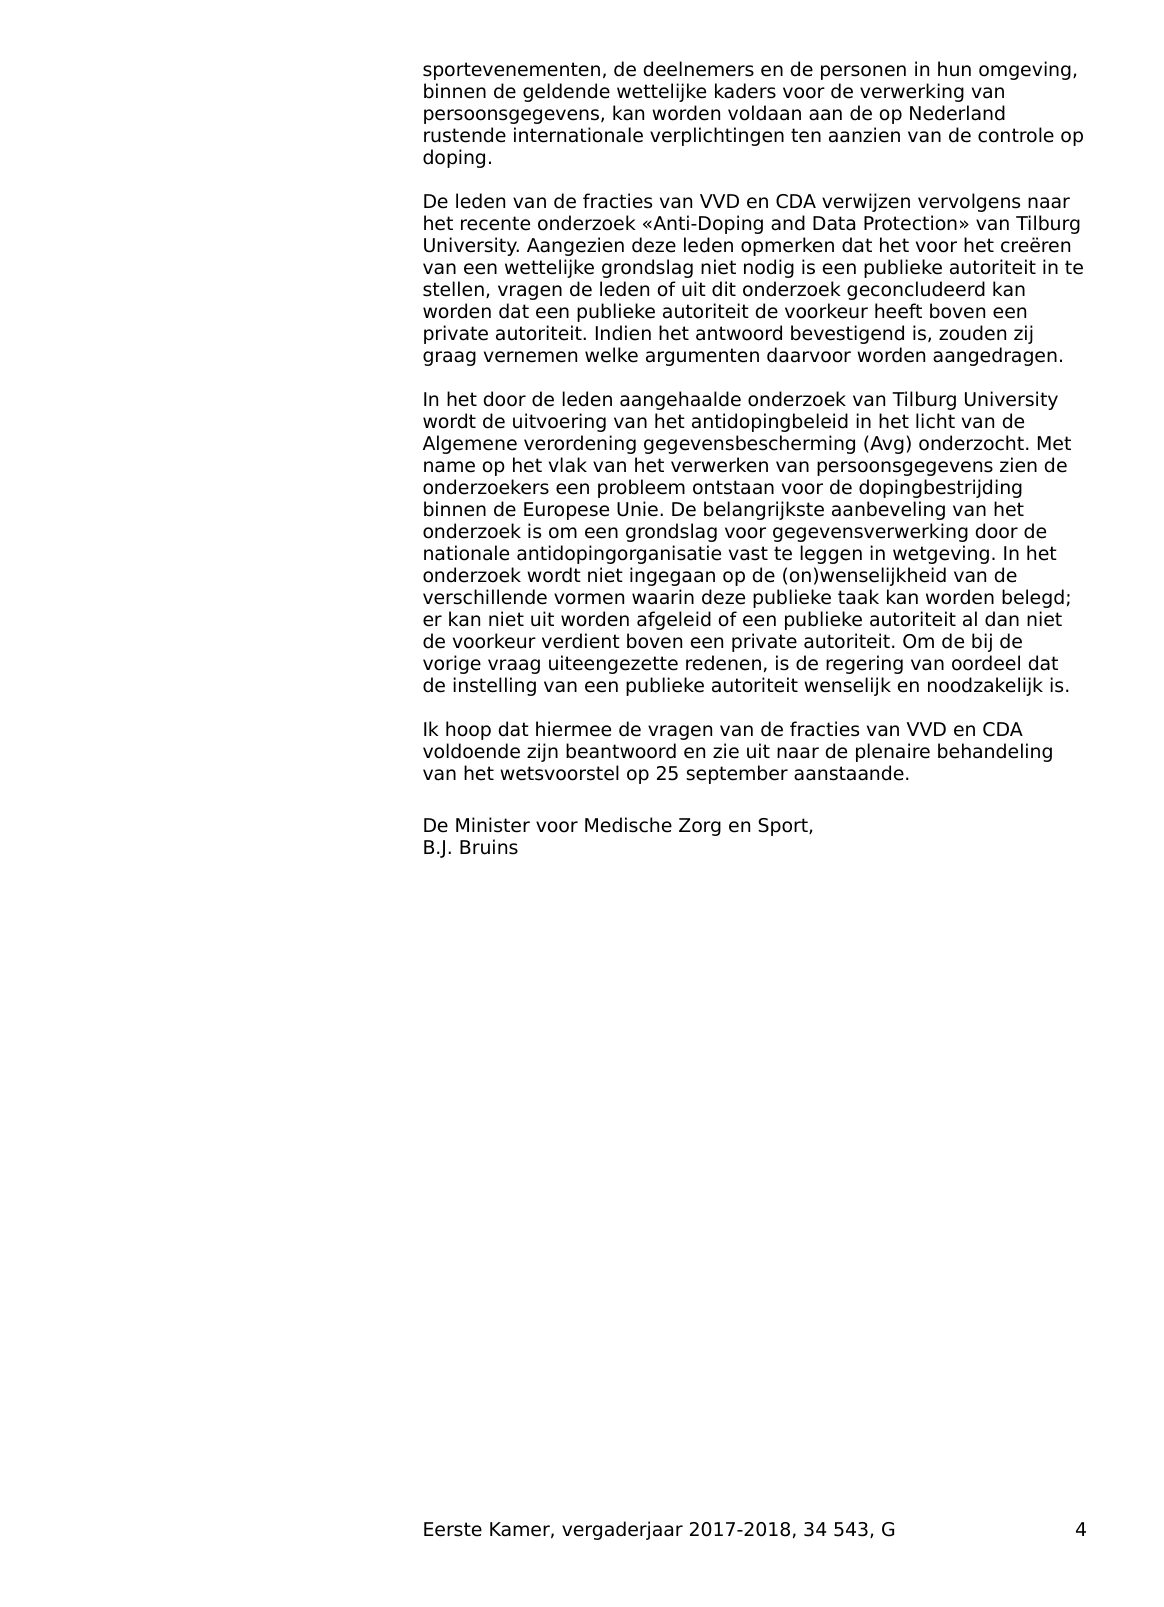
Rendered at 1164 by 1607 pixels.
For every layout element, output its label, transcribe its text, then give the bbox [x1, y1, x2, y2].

text In het door de leden aangehaalde onderzoek van Tilburg University wordt de uitvoering van het antidopingbeleid in het licht van de Algemene verordening gegevensbescherming (Avg) onderzocht. Met name op het vlak van het verwerken van persoonsgegevens zien de onderzoekers een probleem ontstaan voor de dopingbestrijding binnen de Europese Unie. De belangrijkste aanbeveling van het onderzoek is om een grondslag voor gegevensverwerking door de nationale antidopingorganisatie vast te leggen in wetgeving. In het onderzoek wordt niet ingegaan op de (on)wenselijkheid van de verschillende vormen waarin deze publieke taak kan worden belegd; er kan niet uit worden afgeleid of een publieke autoriteit al dan niet de voorkeur verdient boven een private autoriteit. Om de bij de vorige vraag uiteengezette redenen, is de regering van oordeel dat de instelling van een publieke autoriteit wenselijk en noodzakelijk is. [422, 389, 1087, 697]
text Ik hoop dat hiermee de vragen van de fracties van VVD en CDA voldoende zijn beantwoord en zie uit naar de plenaire behandeling van het wetsvoorstel op 25 september aanstaande. [422, 719, 1087, 785]
text sportevenementen, de deelnemers en de personen in hun omgeving, binnen de geldende wettelijke kaders voor de verwerking van persoonsgegevens, kan worden voldaan aan de op Nederland rustende internationale verplichtingen ten aanzien van de controle op doping. [422, 59, 1087, 169]
text De Minister voor Medische Zorg en Sport, B.J. Bruins [422, 815, 1087, 859]
text De leden van de fracties van VVD en CDA verwijzen vervolgens naar het recente onderzoek «Anti-Doping and Data Protection» van Tilburg University. Aangezien deze leden opmerken dat het voor het creëren van een wettelijke grondslag niet nodig is een publieke autoriteit in te stellen, vragen de leden of uit dit onderzoek geconcludeerd kan worden dat een publieke autoriteit de voorkeur heeft boven een private autoriteit. Indien het antwoord bevestigend is, zouden zij graag vernemen welke argumenten daarvoor worden aangedragen. [422, 191, 1087, 367]
